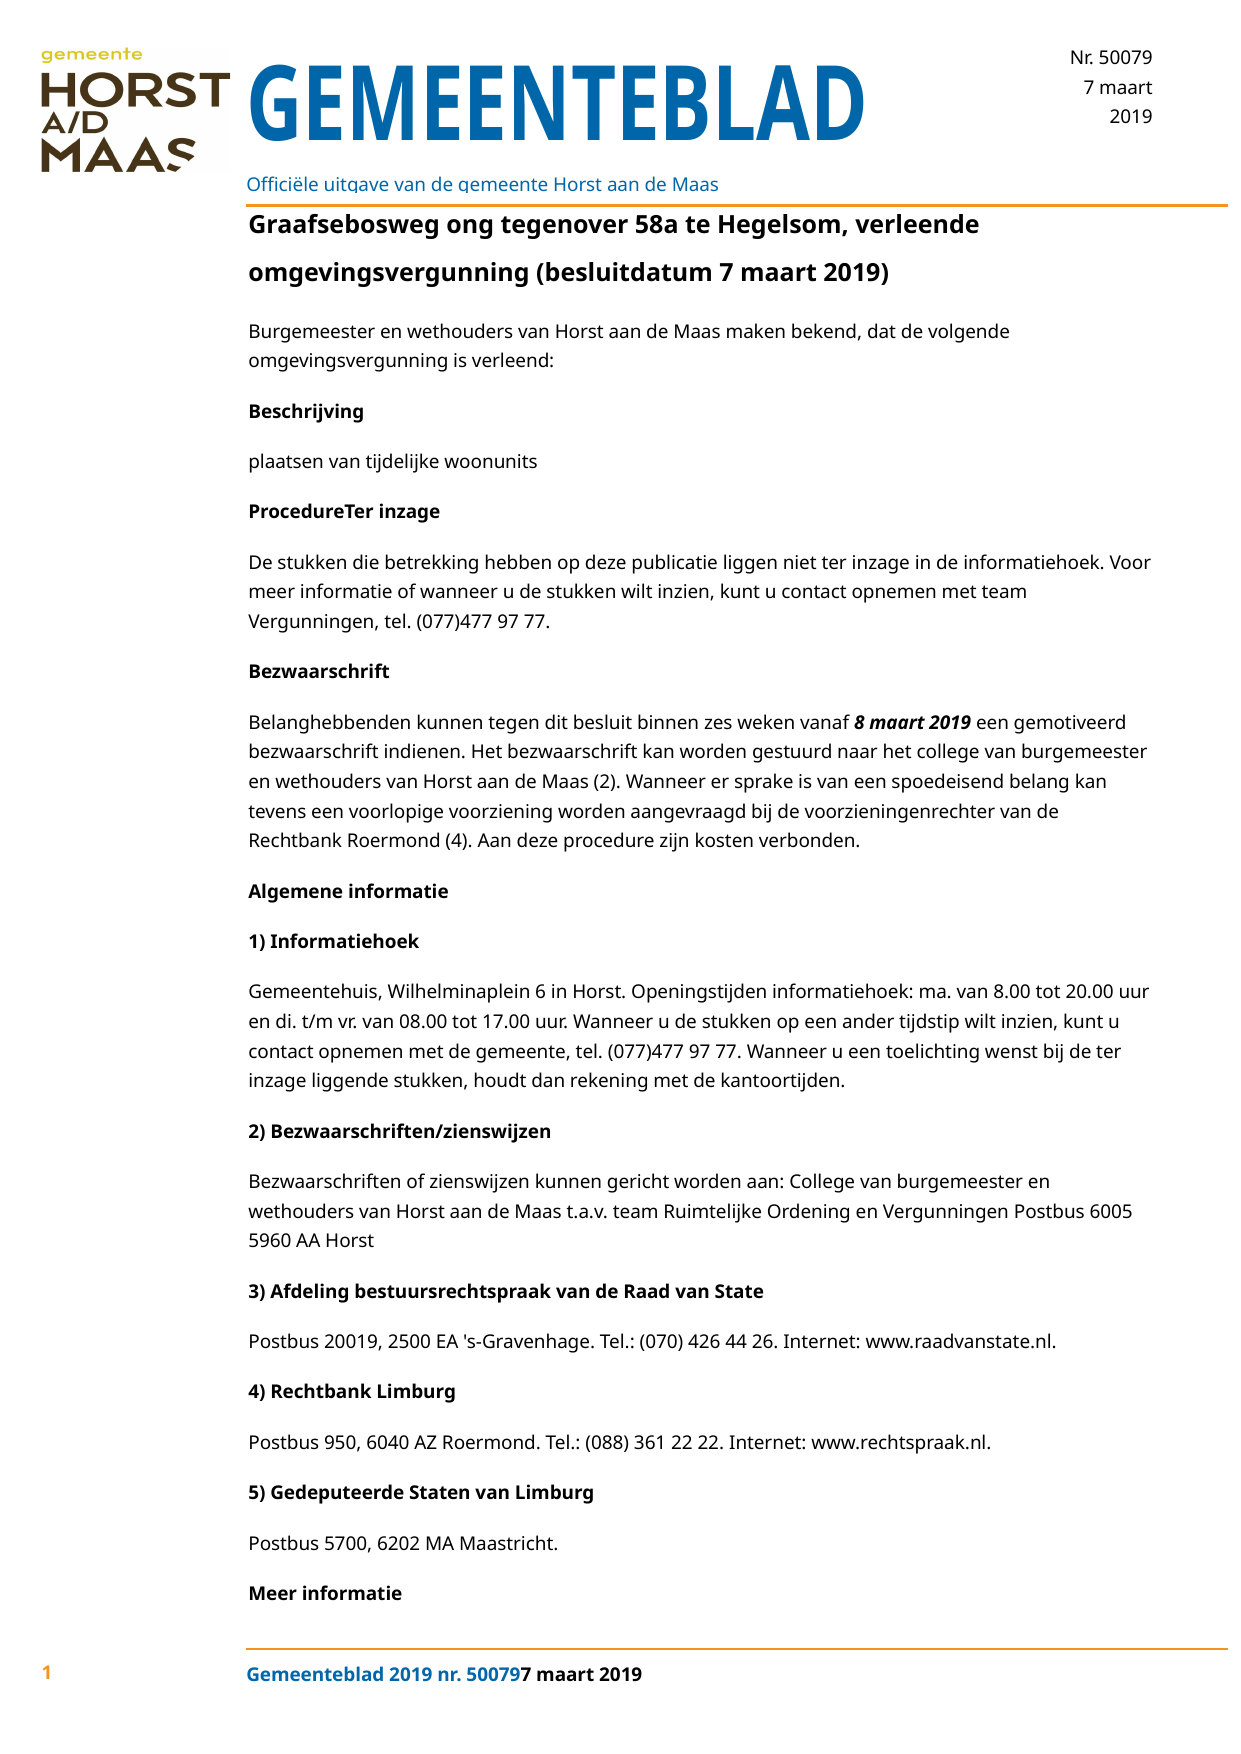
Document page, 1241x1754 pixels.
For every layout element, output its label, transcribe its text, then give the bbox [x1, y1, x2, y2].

text Meer informatie [248, 1580, 1152, 1606]
text Algemene informatie [248, 878, 1152, 904]
text 3) Afdeling bestuursrechtspraak van de Raad van State [248, 1278, 1152, 1304]
text 1) Informatiehoek [248, 928, 1152, 954]
text Bezwaarschrift [248, 659, 1152, 684]
text ProcedureTer inzage [248, 499, 1152, 524]
text Burgemeester en wethouders van Horst aan de Maas maken bekend, dat de volgende omgevingsvergunning is verleend: [248, 318, 1152, 373]
text Belanghebbenden kunnen tegen dit besluit binnen zes weken vanaf 8 maart 2019 een gemotiveerd bezwaarschrift indienen. Het bezwaarschrift kan worden gestuurd naar het college van burgemeester en wethouders van Horst aan de Maas (2). Wanneer er sprake is van een spoedeisend belang kan tevens een voorlopige voorziening worden aangevraagd bij de voorzieningenrechter van de Rechtbank Roermond (4). Aan deze procedure zijn kosten verbonden. [248, 709, 1152, 853]
text Beschrijving [248, 398, 1152, 424]
text Postbus 5700, 6202 MA Maastricht. [248, 1530, 1152, 1556]
text De stukken die betrekking hebben op deze publicatie liggen niet ter inzage in de informatiehoek. Voor meer informatie of wanneer u de stukken wilt inzien, kunt u contact opnemen met team Vergunningen, tel. (077)477 97 77. [248, 549, 1152, 634]
text 5) Gedeputeerde Staten van Limburg [248, 1479, 1152, 1505]
text Gemeentehuis, Wilhelminaplein 6 in Horst. Openingstijden informatiehoek: ma. van 8.00 tot 20.00 uur en di. t/m vr. van 08.00 tot 17.00 uur. Wanneer u de stukken op een ander tijdstip wilt inzien, kunt u contact opnemen met de gemeente, tel. (077)477 97 77. Wanneer u een toelichting wenst bij de ter inzage liggende stukken, houdt dan rekening met de kantoortijden. [248, 979, 1152, 1093]
picture [41, 47, 231, 172]
text Bezwaarschriften of zienswijzen kunnen gericht worden aan: College van burgemeester en wethouders van Horst aan de Maas t.a.v. team Ruimtelijke Ordening en Vergunningen Postbus 6005 5960 AA Horst [248, 1168, 1152, 1253]
text plaatsen van tijdelijke woonunits [248, 448, 1152, 474]
text 2) Bezwaarschriften/zienswijzen [248, 1118, 1152, 1144]
text 4) Rechtbank Limburg [248, 1379, 1152, 1404]
text Postbus 20019, 2500 EA 's-Gravenhage. Tel.: (070) 426 44 26. Internet: www.raadvanstate.nl. [248, 1328, 1152, 1354]
text Postbus 950, 6040 AZ Roermond. Tel.: (088) 361 22 22. Internet: www.rechtspraak.nl. [248, 1429, 1152, 1455]
text Graafsebosweg ong tegenover 58a te Hegelsom, verleende omgevingsvergunning (besluitdatum 7 maart 2019) [248, 207, 1152, 288]
